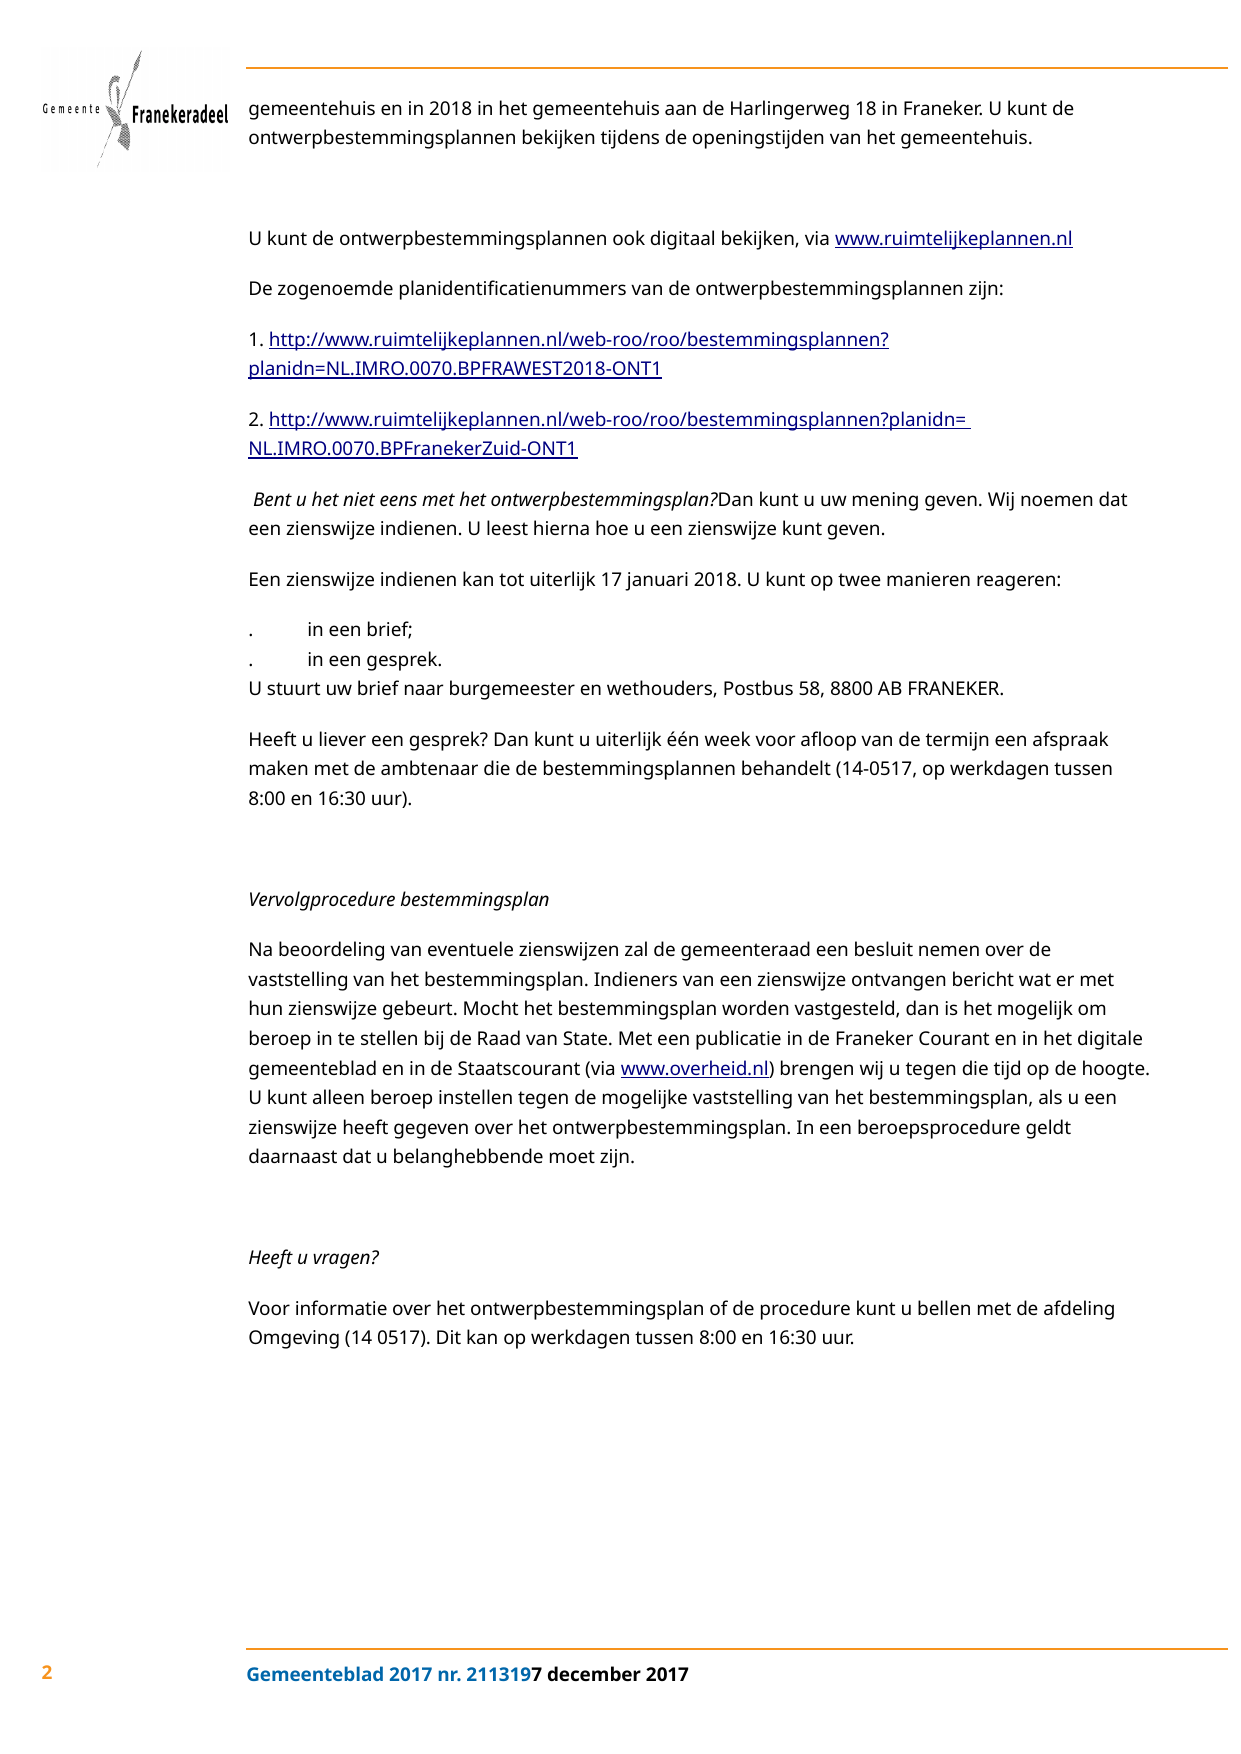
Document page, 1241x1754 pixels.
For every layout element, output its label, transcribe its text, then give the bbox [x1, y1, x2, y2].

text Heeft u vragen? [248, 1244, 1152, 1270]
list in een gesprek. [248, 646, 1152, 672]
text De zogenoemde planidentificatienummers van de ontwerpbestemmingsplannen zijn: [248, 276, 1152, 301]
text gemeentehuis en in 2018 in het gemeentehuis aan de Harlingerweg 18 in Franeker. U kunt de ontwerpbestemmingsplannen bekijken tijdens de openingstijden van het gemeentehuis. [248, 95, 1152, 150]
text Een zienswijze indienen kan tot uiterlijk 17 januari 2018. U kunt op twee manieren reageren: [248, 566, 1152, 592]
text 2. http://www.ruimtelijkeplannen.nl/web-roo/roo/bestemmingsplannen?planidn= NL.IMRO.0070.BPFranekerZuid-ONT1 [248, 406, 1152, 461]
text U kunt de ontwerpbestemmingsplannen ook digitaal bekijken, via www.ruimtelijkeplannen.nl [248, 225, 1152, 251]
list in een brief; [248, 616, 1152, 642]
text Voor informatie over het ontwerpbestemmingsplan of de procedure kunt u bellen met de afdeling Omgeving (14 0517). Dit kan op werkdagen tussen 8:00 en 16:30 uur. [248, 1295, 1152, 1350]
text Bent u het niet eens met het ontwerpbestemmingsplan?Dan kunt u uw mening geven. Wij noemen dat een zienswijze indienen. U leest hierna hoe u een zienswijze kunt geven. [248, 486, 1152, 541]
text U stuurt uw brief naar burgemeester en wethouders, Postbus 58, 8800 AB FRANEKER. [248, 676, 1152, 701]
text Na beoordeling van eventuele zienswijzen zal de gemeenteraad een besluit nemen over de vaststelling van het bestemmingsplan. Indieners van een zienswijze ontvangen bericht wat er met hun zienswijze gebeurt. Mocht het bestemmingsplan worden vastgesteld, dan is het mogelijk om beroep in te stellen bij de Raad van State. Met een publicatie in de Franeker Courant en in het digitale gemeenteblad en in de Staatscourant (via www.overheid.nl) brengen wij u tegen die tijd op de hoogte. U kunt alleen beroep instellen tegen de mogelijke vaststelling van het bestemmingsplan, als u een zienswijze heeft gegeven over het ontwerpbestemmingsplan. In een beroepsprocedure geldt daarnaast dat u belanghebbende moet zijn. [248, 936, 1152, 1169]
text Heeft u liever een gesprek? Dan kunt u uiterlijk één week voor afloop van de termijn een afspraak maken met de ambtenaar die de bestemmingsplannen behandelt (14-0517, op werkdagen tussen 8:00 en 16:30 uur). [248, 726, 1152, 811]
text Vervolgprocedure bestemmingsplan [248, 886, 1152, 912]
picture [41, 47, 231, 172]
text 1. http://www.ruimtelijkeplannen.nl/web-roo/roo/bestemmingsplannen?planidn=NL.IMRO.0070.BPFRAWEST2018-ONT1 [248, 326, 1152, 381]
